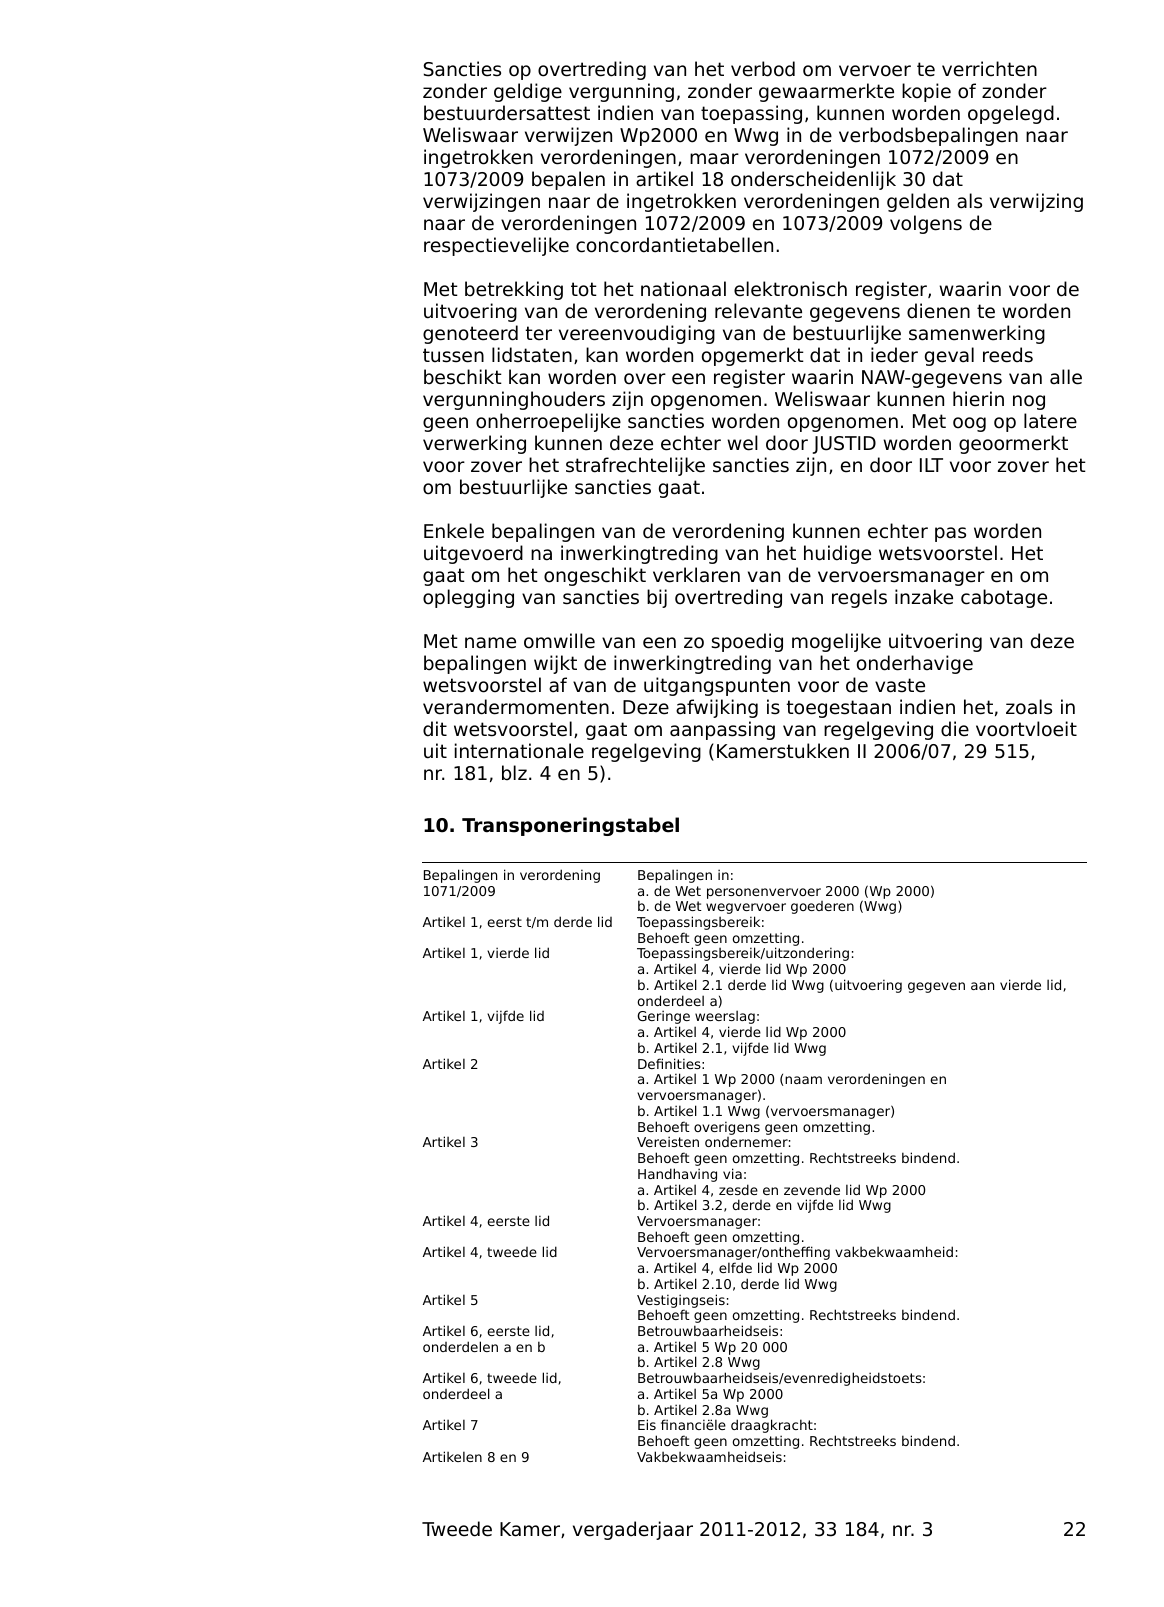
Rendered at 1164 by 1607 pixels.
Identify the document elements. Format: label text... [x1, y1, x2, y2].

table_cell Artikel 4, eerste lid [422, 1214, 631, 1245]
table_cell Eis financiële draagkracht: Behoeft geen omzetting. Rechtstreeks bindend. [631, 1418, 1087, 1450]
table_cell Toepassingsbereik: Behoeft geen omzetting. [631, 915, 1087, 946]
table_header Bepalingen in verordening 1071/2009 [422, 863, 631, 915]
text Enkele bepalingen van de verordening kunnen echter pas worden uitgevoerd na inwerkingtreding van het huidige wetsvoorstel. Het gaat om het ongeschikt verklaren van de vervoersmanager en om oplegging van sancties bij overtreding van regels inzake cabotage. [422, 521, 1087, 609]
table_cell Artikel 1, eerst t/m derde lid [422, 915, 631, 946]
table_cell Betrouwbaarheidseis: a. Artikel 5 Wp 20 000 b. Artikel 2.8 Wwg [631, 1324, 1087, 1371]
table_cell Vestigingseis: Behoeft geen omzetting. Rechtstreeks bindend. [631, 1293, 1087, 1324]
table_cell Artikel 4, tweede lid [422, 1245, 631, 1292]
table_cell Vervoersmanager/ontheffing vakbekwaamheid: a. Artikel 4, elfde lid Wp 2000 b. Artikel 2.10, derde lid Wwg [631, 1245, 1087, 1292]
table_cell Artikel 1, vijfde lid [422, 1009, 631, 1056]
table_cell Definities: a. Artikel 1 Wp 2000 (naam verordeningen en vervoersmanager). b. Artikel 1.1 Wwg (vervoersmanager) Behoeft overigens geen omzetting. [631, 1056, 1087, 1135]
table_cell Artikelen 8 en 9 [422, 1450, 631, 1465]
text Sancties op overtreding van het verbod om vervoer te verrichten zonder geldige vergunning, zonder gewaarmerkte kopie of zonder bestuurdersattest indien van toepassing, kunnen worden opgelegd. Weliswaar verwijzen Wp2000 en Wwg in de verbodsbepalingen naar ingetrokken verordeningen, maar verordeningen 1072/2009 en 1073/2009 bepalen in artikel 18 onderscheidenlijk 30 dat verwijzingen naar de ingetrokken verordeningen gelden als verwijzing naar de verordeningen 1072/2009 en 1073/2009 volgens de respectievelijke concordantietabellen. [422, 59, 1087, 257]
text Met name omwille van een zo spoedig mogelijke uitvoering van deze bepalingen wijkt de inwerkingtreding van het onderhavige wetsvoorstel af van de uitgangspunten voor de vaste verandermomenten. Deze afwijking is toegestaan indien het, zoals in dit wetsvoorstel, gaat om aanpassing van regelgeving die voortvloeit uit internationale regelgeving (Kamerstukken II 2006/07, 29 515, nr. 181, blz. 4 en 5). [422, 631, 1087, 785]
table_cell Artikel 5 [422, 1293, 631, 1324]
table_header Bepalingen in: a. de Wet personenvervoer 2000 (Wp 2000) b. de Wet wegvervoer goederen (Wwg) [631, 863, 1087, 915]
table_cell Vakbekwaamheidseis: [631, 1450, 1087, 1465]
table_cell Artikel 6, eerste lid, onderdelen a en b [422, 1324, 631, 1371]
table_cell Toepassingsbereik/uitzondering: a. Artikel 4, vierde lid Wp 2000 b. Artikel 2.1 derde lid Wwg (uitvoering gegeven aan vierde lid, onderdeel a) [631, 946, 1087, 1009]
table_cell Vervoersmanager: Behoeft geen omzetting. [631, 1214, 1087, 1245]
table_cell Geringe weerslag: a. Artikel 4, vierde lid Wp 2000 b. Artikel 2.1, vijfde lid Wwg [631, 1009, 1087, 1056]
table_cell Artikel 3 [422, 1135, 631, 1214]
table_cell Artikel 2 [422, 1056, 631, 1135]
subtitle 10. Transponeringstabel [422, 815, 1087, 837]
text Met betrekking tot het nationaal elektronisch register, waarin voor de uitvoering van de verordening relevante gegevens dienen te worden genoteerd ter vereenvoudiging van de bestuurlijke samenwerking tussen lidstaten, kan worden opgemerkt dat in ieder geval reeds beschikt kan worden over een register waarin NAW-gegevens van alle vergunninghouders zijn opgenomen. Weliswaar kunnen hierin nog geen onherroepelijke sancties worden opgenomen. Met oog op latere verwerking kunnen deze echter wel door JUSTID worden geoormerkt voor zover het strafrechtelijke sancties zijn, en door ILT voor zover het om bestuurlijke sancties gaat. [422, 279, 1087, 499]
table_cell Artikel 6, tweede lid, onderdeel a [422, 1371, 631, 1418]
table_cell Artikel 1, vierde lid [422, 946, 631, 1009]
table_cell Artikel 7 [422, 1418, 631, 1450]
table_cell Vereisten ondernemer: Behoeft geen omzetting. Rechtstreeks bindend. Handhaving via: a. Artikel 4, zesde en zevende lid Wp 2000 b. Artikel 3.2, derde en vijfde lid Wwg [631, 1135, 1087, 1214]
table_cell Betrouwbaarheidseis/evenredigheidstoets: a. Artikel 5a Wp 2000 b. Artikel 2.8a Wwg [631, 1371, 1087, 1418]
